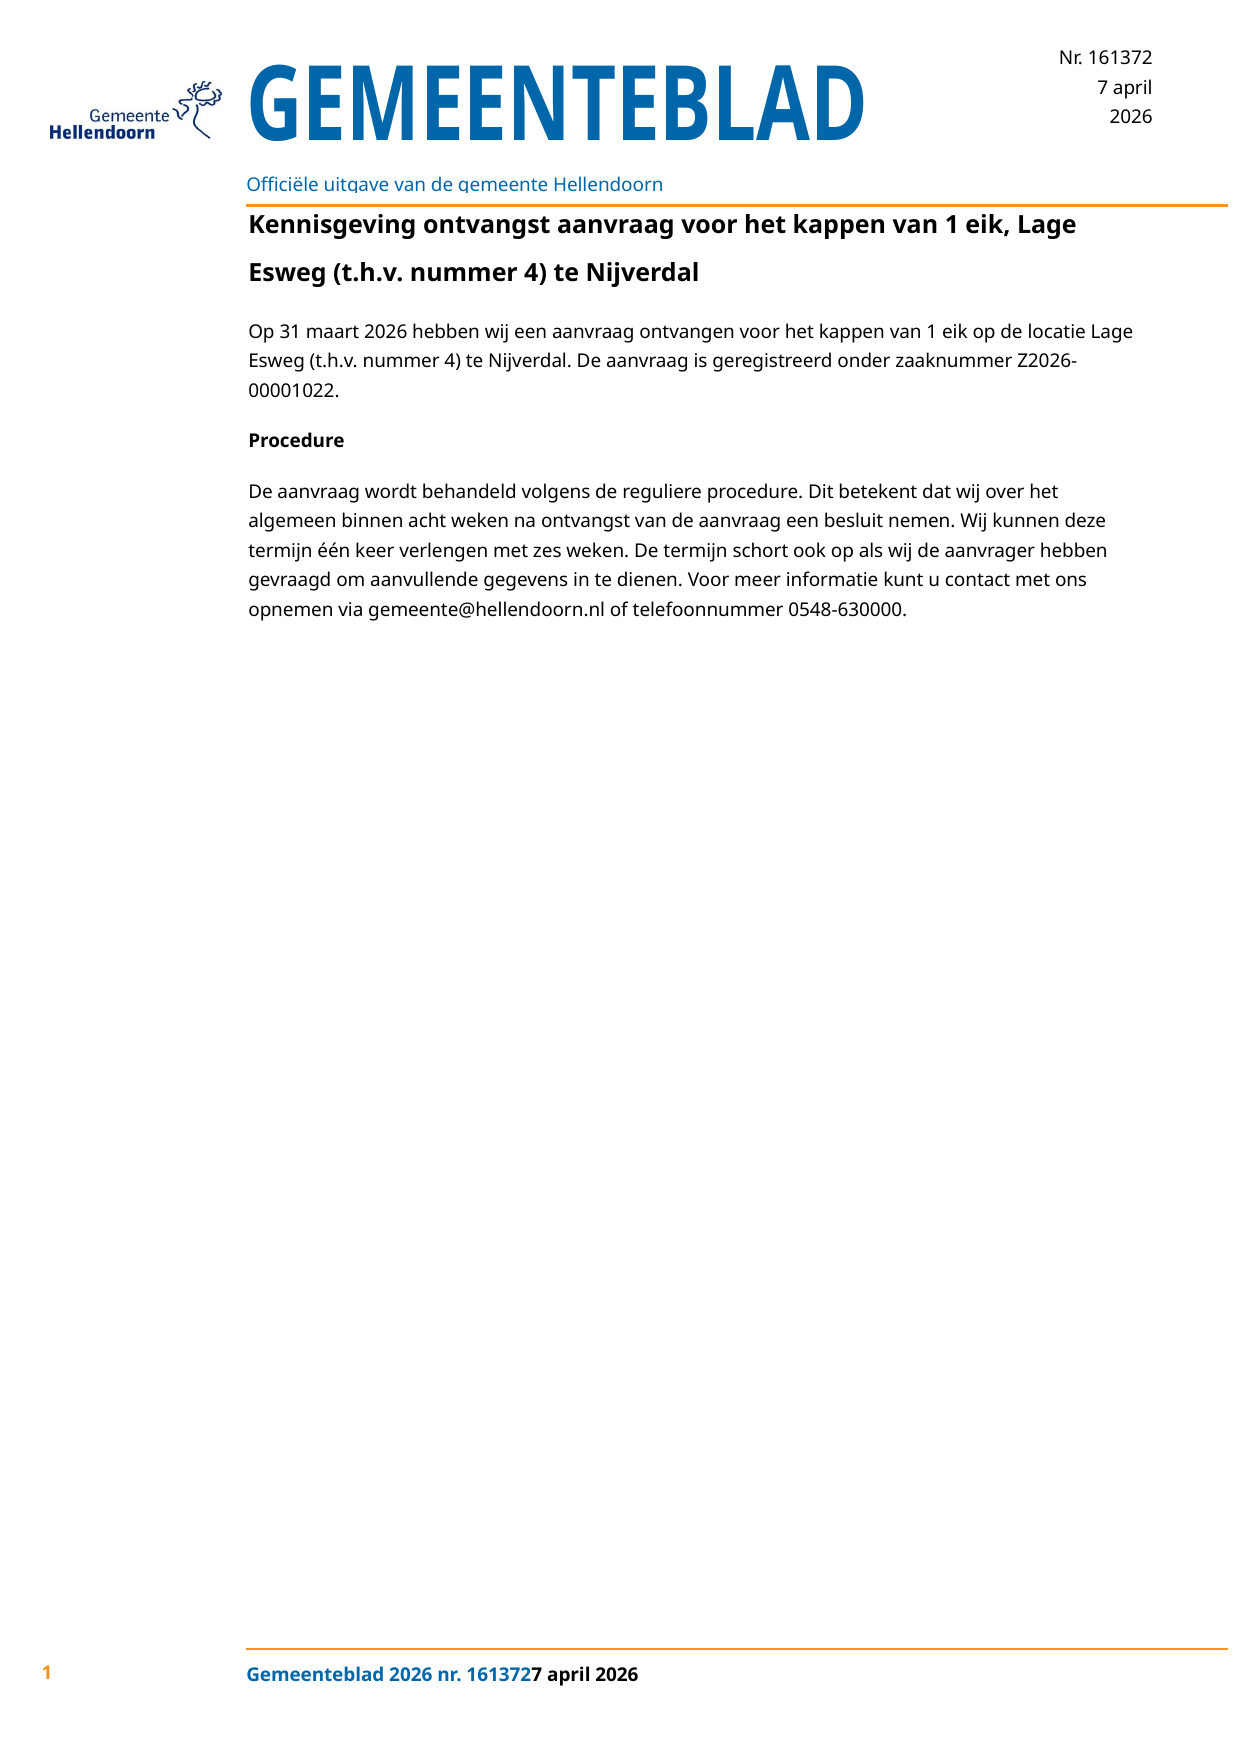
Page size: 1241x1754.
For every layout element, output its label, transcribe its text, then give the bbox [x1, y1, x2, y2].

text De aanvraag wordt behandeld volgens de reguliere procedure. Dit betekent dat wij over het algemeen binnen acht weken na ontvangst van de aanvraag een besluit nemen. Wij kunnen deze termijn één keer verlengen met zes weken. De termijn schort ook op als wij de aanvrager hebben gevraagd om aanvullende gegevens in te dienen. Voor meer informatie kunt u contact met ons opnemen via gemeente@hellendoorn.nl of telefoonnummer 0548-630000. [248, 478, 1152, 622]
text Kennisgeving ontvangst aanvraag voor het kappen van 1 eik, Lage Esweg (t.h.v. nummer 4) te Nijverdal [248, 207, 1152, 288]
picture [41, 47, 231, 172]
text Procedure [248, 427, 1152, 453]
text Op 31 maart 2026 hebben wij een aanvraag ontvangen voor het kappen van 1 eik op de locatie Lage Esweg (t.h.v. nummer 4) te Nijverdal. De aanvraag is geregistreerd onder zaaknummer Z2026-00001022. [248, 318, 1152, 403]
